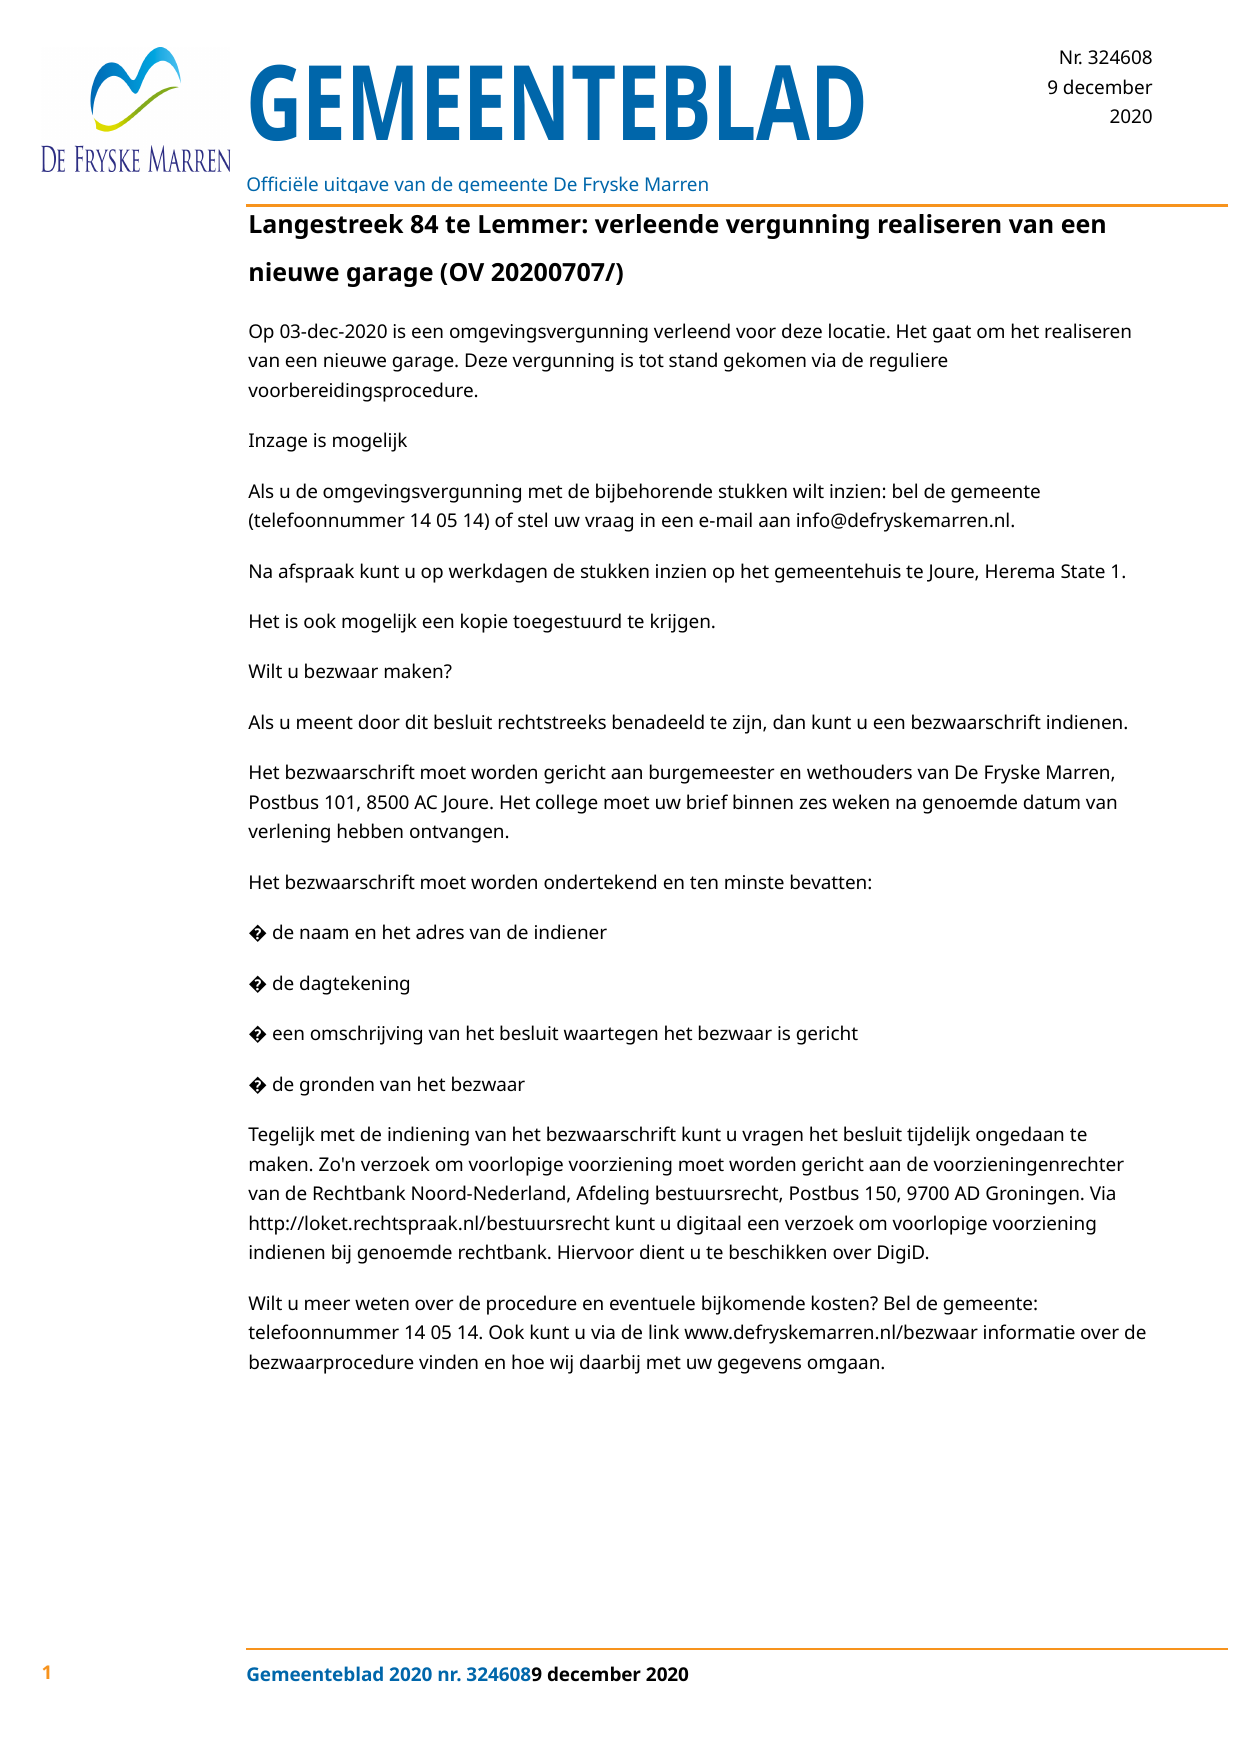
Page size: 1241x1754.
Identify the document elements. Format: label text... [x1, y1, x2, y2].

picture [41, 47, 231, 172]
text Wilt u meer weten over de procedure en eventuele bijkomende kosten? Bel de gemeente: telefoonnummer 14 05 14. Ook kunt u via de link www.defryskemarren.nl/bezwaar informatie over de bezwaarprocedure vinden en hoe wij daarbij met uw gegevens omgaan. [248, 1290, 1152, 1375]
text Als u de omgevingsvergunning met de bijbehorende stukken wilt inzien: bel de gemeente (telefoonnummer 14 05 14) of stel uw vraag in een e-mail aan info@defryskemarren.nl. [248, 478, 1152, 533]
text Het bezwaarschrift moet worden ondertekend en ten minste bevatten: [248, 869, 1152, 895]
text Tegelijk met de indiening van het bezwaarschrift kunt u vragen het besluit tijdelijk ongedaan te maken. Zo'n verzoek om voorlopige voorziening moet worden gericht aan de voorzieningenrechter van de Rechtbank Noord-Nederland, Afdeling bestuursrecht, Postbus 150, 9700 AD Groningen. Via http://loket.rechtspraak.nl/bestuursrecht kunt u digitaal een verzoek om voorlopige voorziening indienen bij genoemde rechtbank. Hiervoor dient u te beschikken over DigiD. [248, 1121, 1152, 1265]
text � een omschrijving van het besluit waartegen het bezwaar is gericht [248, 1020, 1152, 1046]
text Op 03-dec-2020 is een omgevingsvergunning verleend voor deze locatie. Het gaat om het realiseren van een nieuwe garage. Deze vergunning is tot stand gekomen via de reguliere voorbereidingsprocedure. [248, 318, 1152, 403]
text � de gronden van het bezwaar [248, 1071, 1152, 1097]
text Langestreek 84 te Lemmer: verleende vergunning realiseren van een nieuwe garage (OV 20200707/) [248, 207, 1152, 288]
text � de naam en het adres van de indiener [248, 919, 1152, 945]
text Het bezwaarschrift moet worden gericht aan burgemeester en wethouders van De Fryske Marren, Postbus 101, 8500 AC Joure. Het college moet uw brief binnen zes weken na genoemde datum van verlening hebben ontvangen. [248, 759, 1152, 844]
text Het is ook mogelijk een kopie toegestuurd te krijgen. [248, 608, 1152, 634]
text Na afspraak kunt u op werkdagen de stukken inzien op het gemeentehuis te Joure, Herema State 1. [248, 558, 1152, 584]
text � de dagtekening [248, 970, 1152, 996]
text Inzage is mogelijk [248, 427, 1152, 453]
text Als u meent door dit besluit rechtstreeks benadeeld te zijn, dan kunt u een bezwaarschrift indienen. [248, 709, 1152, 735]
text Wilt u bezwaar maken? [248, 659, 1152, 684]
